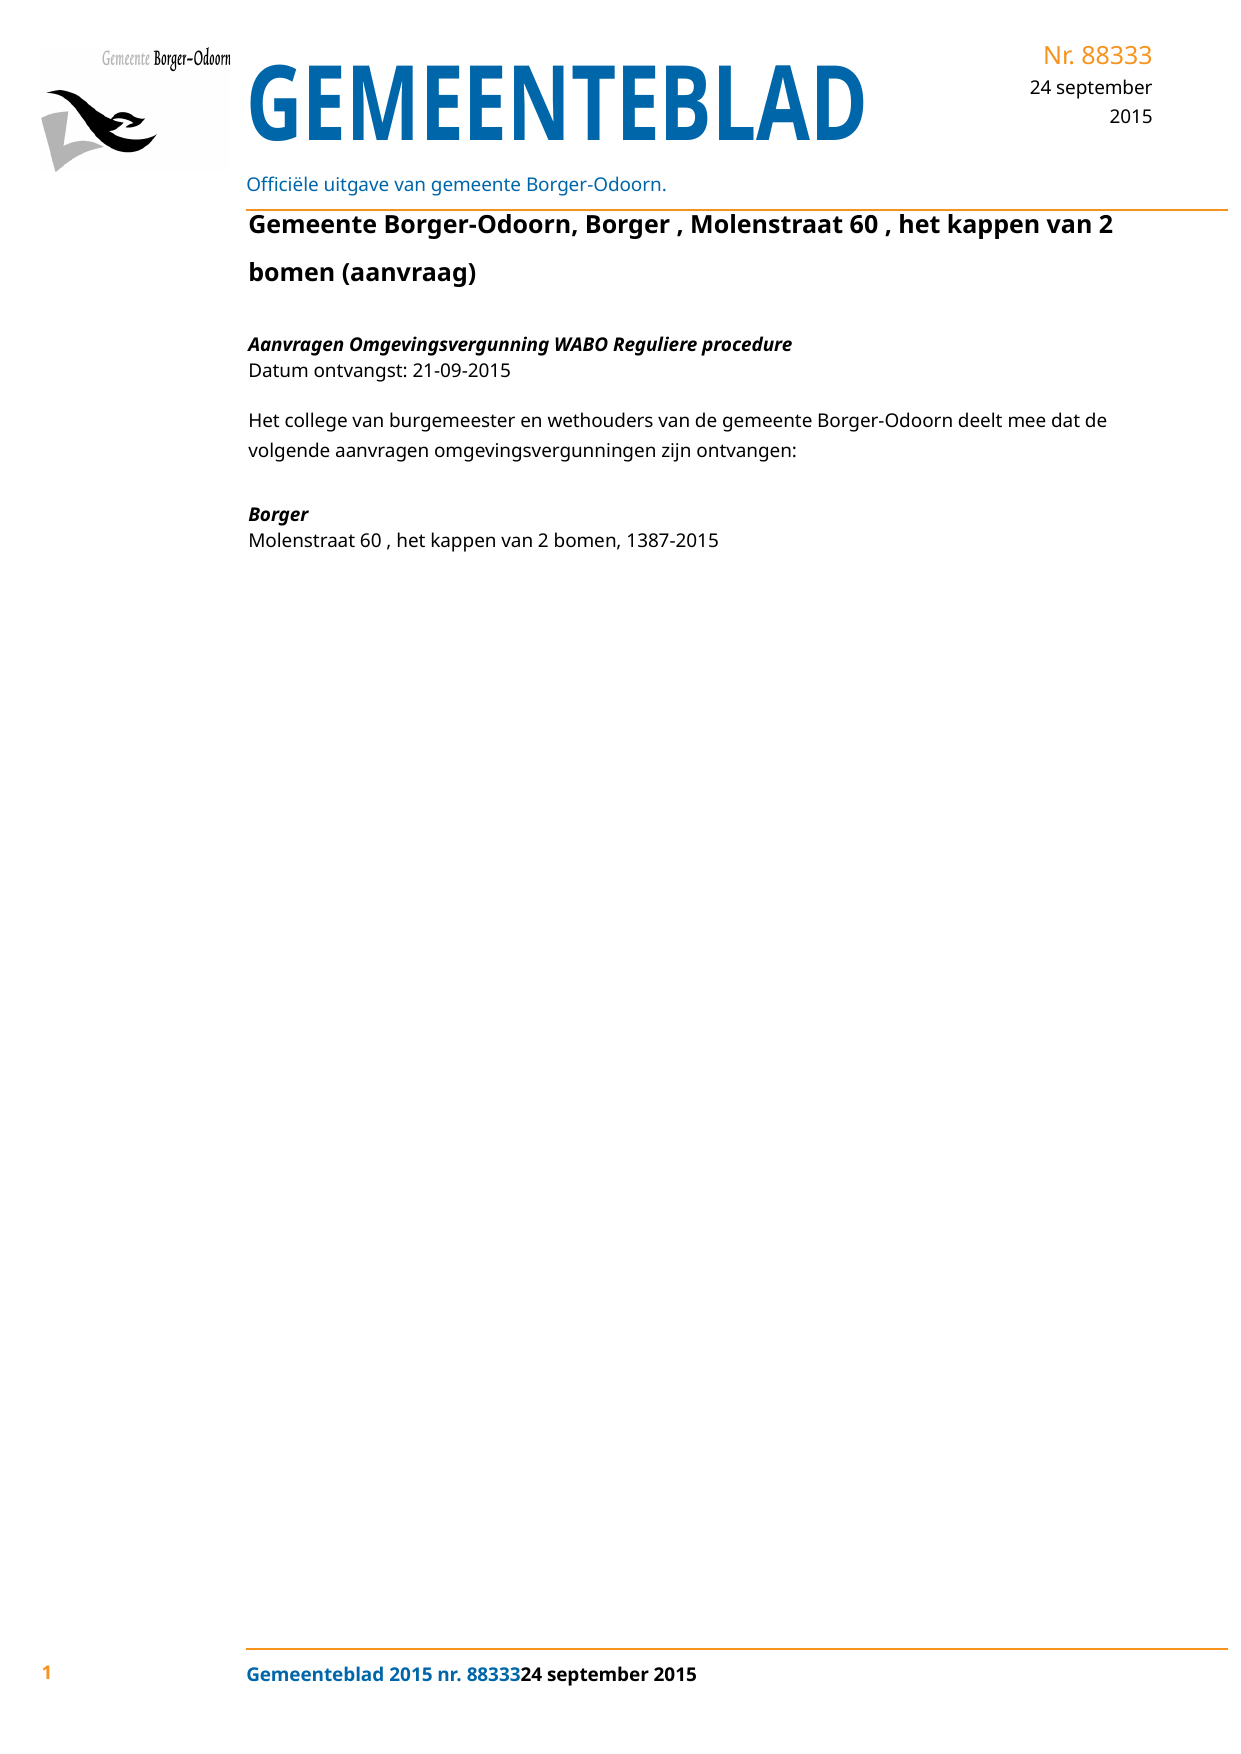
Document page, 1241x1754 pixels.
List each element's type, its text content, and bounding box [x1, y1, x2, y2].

text Borger [248, 501, 1152, 527]
text Datum ontvangst: 21-09-2015 [248, 357, 1152, 383]
text Aanvragen Omgevingsvergunning WABO Reguliere procedure [248, 331, 1152, 357]
text Molenstraat 60 , het kappen van 2 bomen, 1387-2015 [248, 527, 1152, 553]
text Gemeente Borger-Odoorn, Borger , Molenstraat 60 , het kappen van 2 bomen (aanvraag) [248, 211, 1152, 288]
picture [41, 47, 231, 172]
text Het college van burgemeester en wethouders van de gemeente Borger-Odoorn deelt mee dat de volgende aanvragen omgevingsvergunningen zijn ontvangen: [248, 408, 1152, 463]
